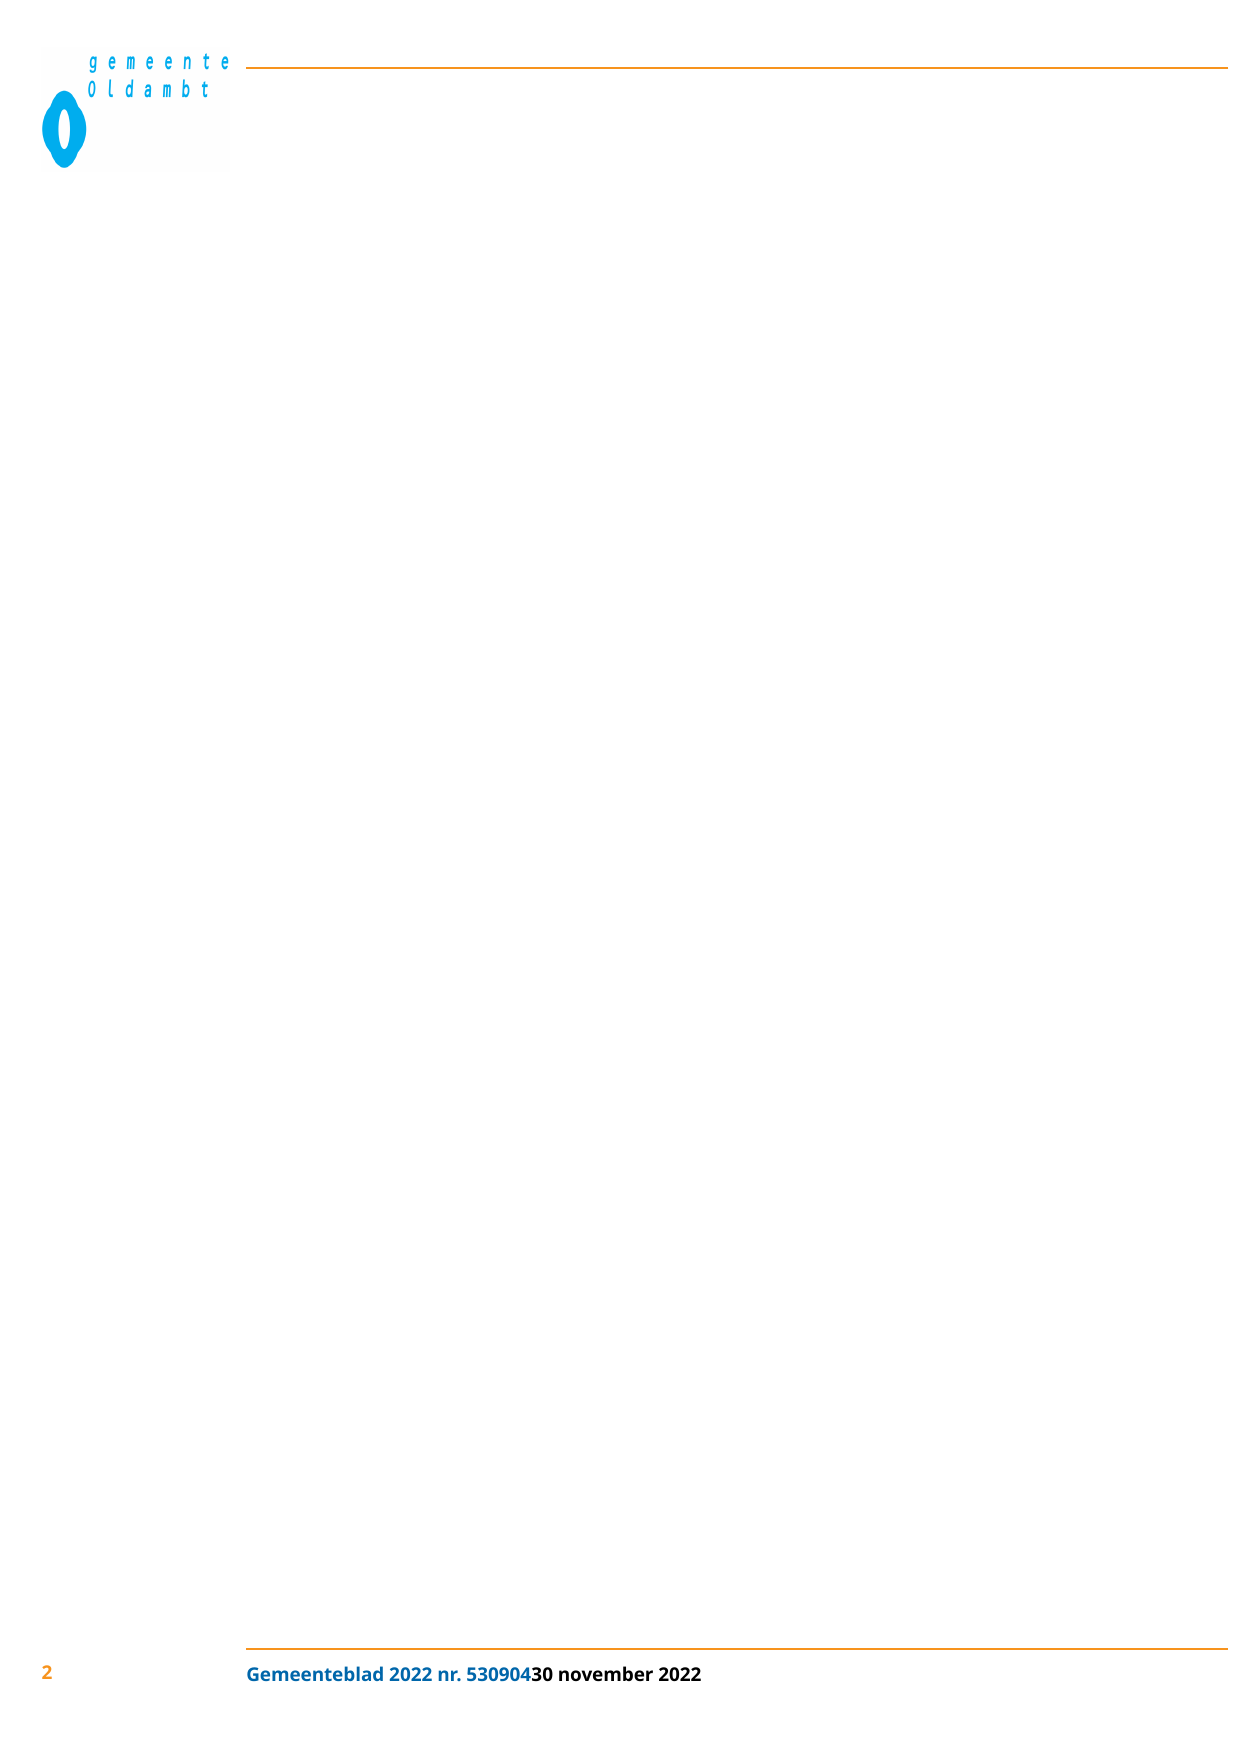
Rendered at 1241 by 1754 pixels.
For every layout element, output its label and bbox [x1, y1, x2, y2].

picture [41, 47, 231, 172]
